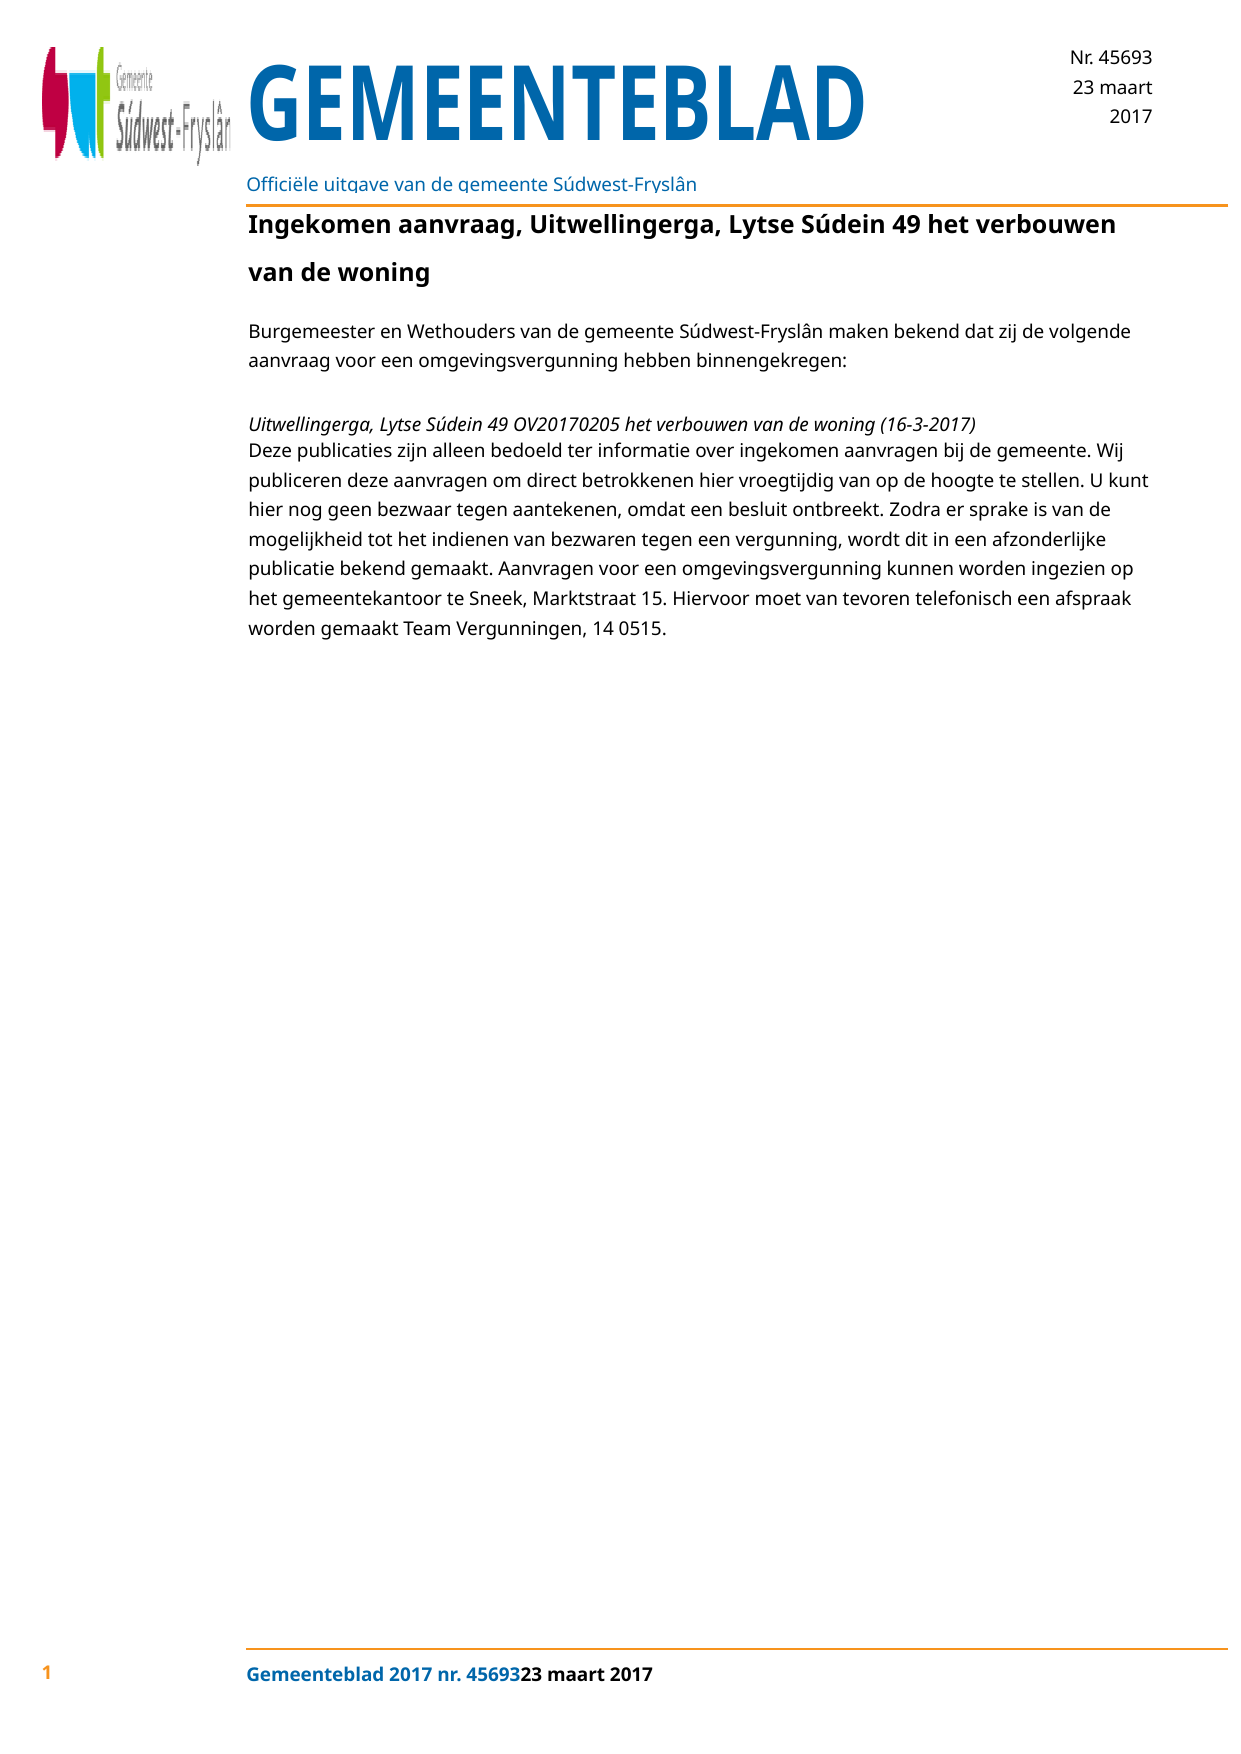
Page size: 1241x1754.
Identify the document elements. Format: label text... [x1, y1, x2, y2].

text Deze publicaties zijn alleen bedoeld ter informatie over ingekomen aanvragen bij de gemeente. Wij publiceren deze aanvragen om direct betrokkenen hier vroegtijdig van op de hoogte te stellen. U kunt hier nog geen bezwaar tegen aantekenen, omdat een besluit ontbreekt. Zodra er sprake is van de mogelijkheid tot het indienen van bezwaren tegen een vergunning, wordt dit in een afzonderlijke publicatie bekend gemaakt. Aanvragen voor een omgevingsvergunning kunnen worden ingezien op het gemeentekantoor te Sneek, Marktstraat 15. Hiervoor moet van tevoren telefonisch een afspraak worden gemaakt Team Vergunningen, 14 0515. [248, 437, 1152, 640]
text Ingekomen aanvraag, Uitwellingerga, Lytse Súdein 49 het verbouwen van de woning [248, 207, 1152, 288]
picture [41, 47, 231, 172]
text Burgemeester en Wethouders van de gemeente Súdwest-Fryslân maken bekend dat zij de volgende aanvraag voor een omgevingsvergunning hebben binnengekregen: [248, 318, 1152, 373]
text Uitwellingerga, Lytse Súdein 49 OV20170205 het verbouwen van de woning (16-3-2017) [248, 411, 1152, 437]
